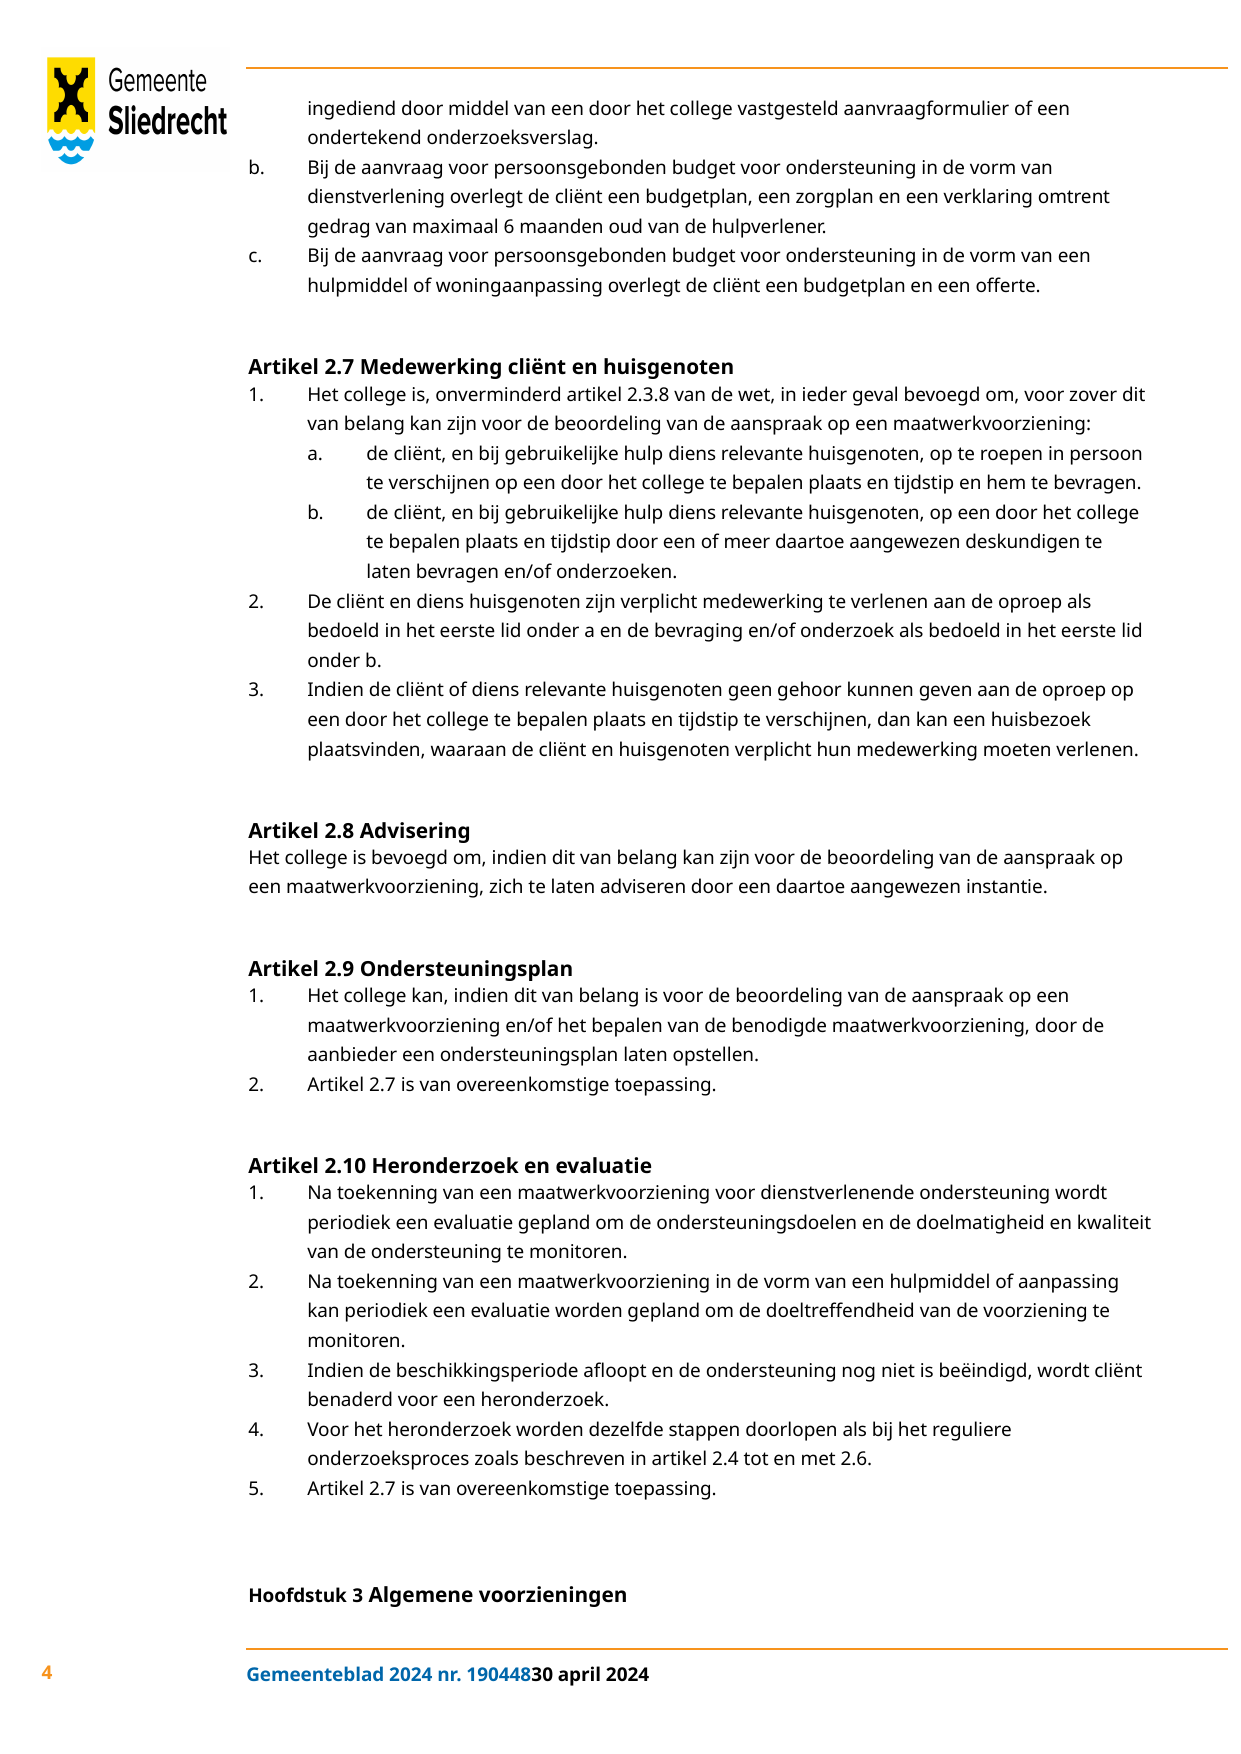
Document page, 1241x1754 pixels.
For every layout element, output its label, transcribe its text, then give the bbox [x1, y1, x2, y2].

text Hoofdstuk 3 Algemene voorzieningen [248, 1580, 1152, 1608]
list Artikel 2.7 is van overeenkomstige toepassing. [248, 1071, 1152, 1097]
list ingediend door middel van een door het college vastgesteld aanvraagformulier of een ondertekend onderzoeksverslag. [248, 95, 1152, 150]
list Bij de aanvraag voor persoonsgebonden budget voor ondersteuning in de vorm van een hulpmiddel of woningaanpassing overlegt de cliënt een budgetplan en een offerte. [248, 243, 1152, 298]
list De cliënt en diens huisgenoten zijn verplicht medewerking te verlenen aan de oproep als bedoeld in het eerste lid onder a en de bevraging en/of onderzoek als bedoeld in het eerste lid onder b. [248, 588, 1152, 673]
text Het college is bevoegd om, indien dit van belang kan zijn voor de beoordeling van de aanspraak op een maatwerkvoorziening, zich te laten adviseren door een daartoe aangewezen instantie. [248, 844, 1152, 899]
list de cliënt, en bij gebruikelijke hulp diens relevante huisgenoten, op een door het college te bepalen plaats en tijdstip door een of meer daartoe aangewezen deskundigen te laten bevragen en/of onderzoeken. [307, 499, 1152, 584]
list Bij de aanvraag voor persoonsgebonden budget voor ondersteuning in de vorm van dienstverlening overlegt de cliënt een budgetplan, een zorgplan en een verklaring omtrent gedrag van maximaal 6 maanden oud van de hulpverlener. [248, 154, 1152, 239]
list Het college kan, indien dit van belang is voor de beoordeling van de aanspraak op een maatwerkvoorziening en/of het bepalen van de benodigde maatwerkvoorziening, door de aanbieder een ondersteuningsplan laten opstellen. [248, 982, 1152, 1067]
list de cliënt, en bij gebruikelijke hulp diens relevante huisgenoten, op te roepen in persoon te verschijnen op een door het college te bepalen plaats en tijdstip en hem te bevragen. [307, 440, 1152, 495]
text Artikel 2.8 Advisering [248, 816, 1152, 844]
list Indien de cliënt of diens relevante huisgenoten geen gehoor kunnen geven aan de oproep op een door het college te bepalen plaats en tijdstip te verschijnen, dan kan een huisbezoek plaatsvinden, waaraan de cliënt en huisgenoten verplicht hun medewerking moeten verlenen. [248, 677, 1152, 761]
text Artikel 2.7 Medewerking cliënt en huisgenoten [248, 352, 1152, 381]
picture [41, 47, 231, 172]
list Artikel 2.7 is van overeenkomstige toepassing. [248, 1475, 1152, 1501]
text Artikel 2.9 Ondersteuningsplan [248, 954, 1152, 982]
list Voor het heronderzoek worden dezelfde stappen doorlopen als bij het reguliere onderzoeksproces zoals beschreven in artikel 2.4 tot en met 2.6. [248, 1416, 1152, 1471]
list Indien de beschikkingsperiode afloopt en de ondersteuning nog niet is beëindigd, wordt cliënt benaderd voor een heronderzoek. [248, 1357, 1152, 1412]
text Artikel 2.10 Heronderzoek en evaluatie [248, 1151, 1152, 1179]
list Na toekenning van een maatwerkvoorziening in de vorm van een hulpmiddel of aanpassing kan periodiek een evaluatie worden gepland om de doeltreffendheid van de voorziening te monitoren. [248, 1268, 1152, 1353]
list Het college is, onverminderd artikel 2.3.8 van de wet, in ieder geval bevoegd om, voor zover dit van belang kan zijn voor de beoordeling van de aanspraak op een maatwerkvoorziening: [248, 381, 1152, 436]
list Na toekenning van een maatwerkvoorziening voor dienstverlenende ondersteuning wordt periodiek een evaluatie gepland om de ondersteuningsdoelen en de doelmatigheid en kwaliteit van de ondersteuning te monitoren. [248, 1179, 1152, 1264]
